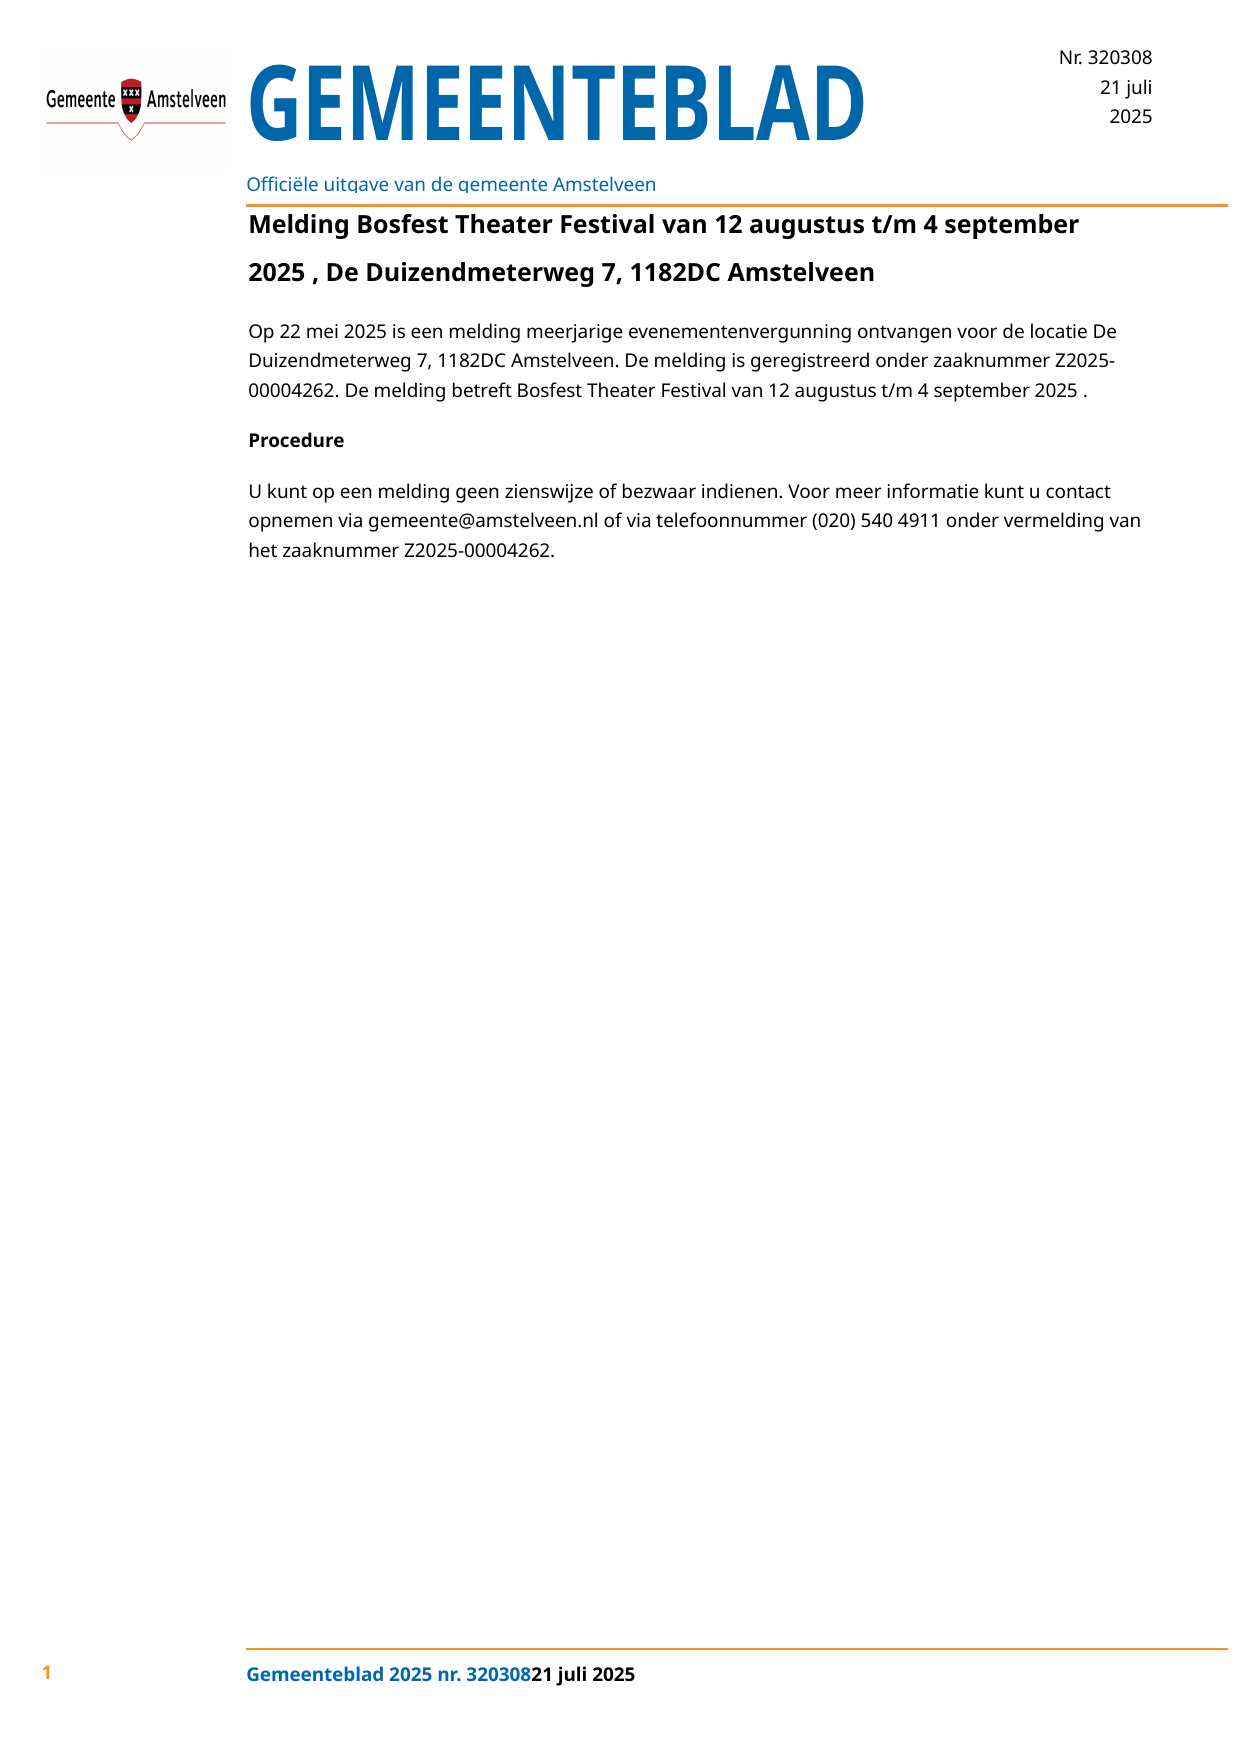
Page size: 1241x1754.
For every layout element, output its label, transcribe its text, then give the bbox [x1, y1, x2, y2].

text Op 22 mei 2025 is een melding meerjarige evenementenvergunning ontvangen voor de locatie De Duizendmeterweg 7, 1182DC Amstelveen. De melding is geregistreerd onder zaaknummer Z2025-00004262. De melding betreft Bosfest Theater Festival van 12 augustus t/m 4 september 2025 . [248, 318, 1152, 403]
text U kunt op een melding geen zienswijze of bezwaar indienen. Voor meer informatie kunt u contact opnemen via gemeente@amstelveen.nl of via telefoonnummer (020) 540 4911 onder vermelding van het zaaknummer Z2025-00004262. [248, 478, 1152, 563]
text Procedure [248, 427, 1152, 453]
text Melding Bosfest Theater Festival van 12 augustus t/m 4 september 2025 , De Duizendmeterweg 7, 1182DC Amstelveen [248, 207, 1152, 288]
picture [41, 47, 231, 172]
